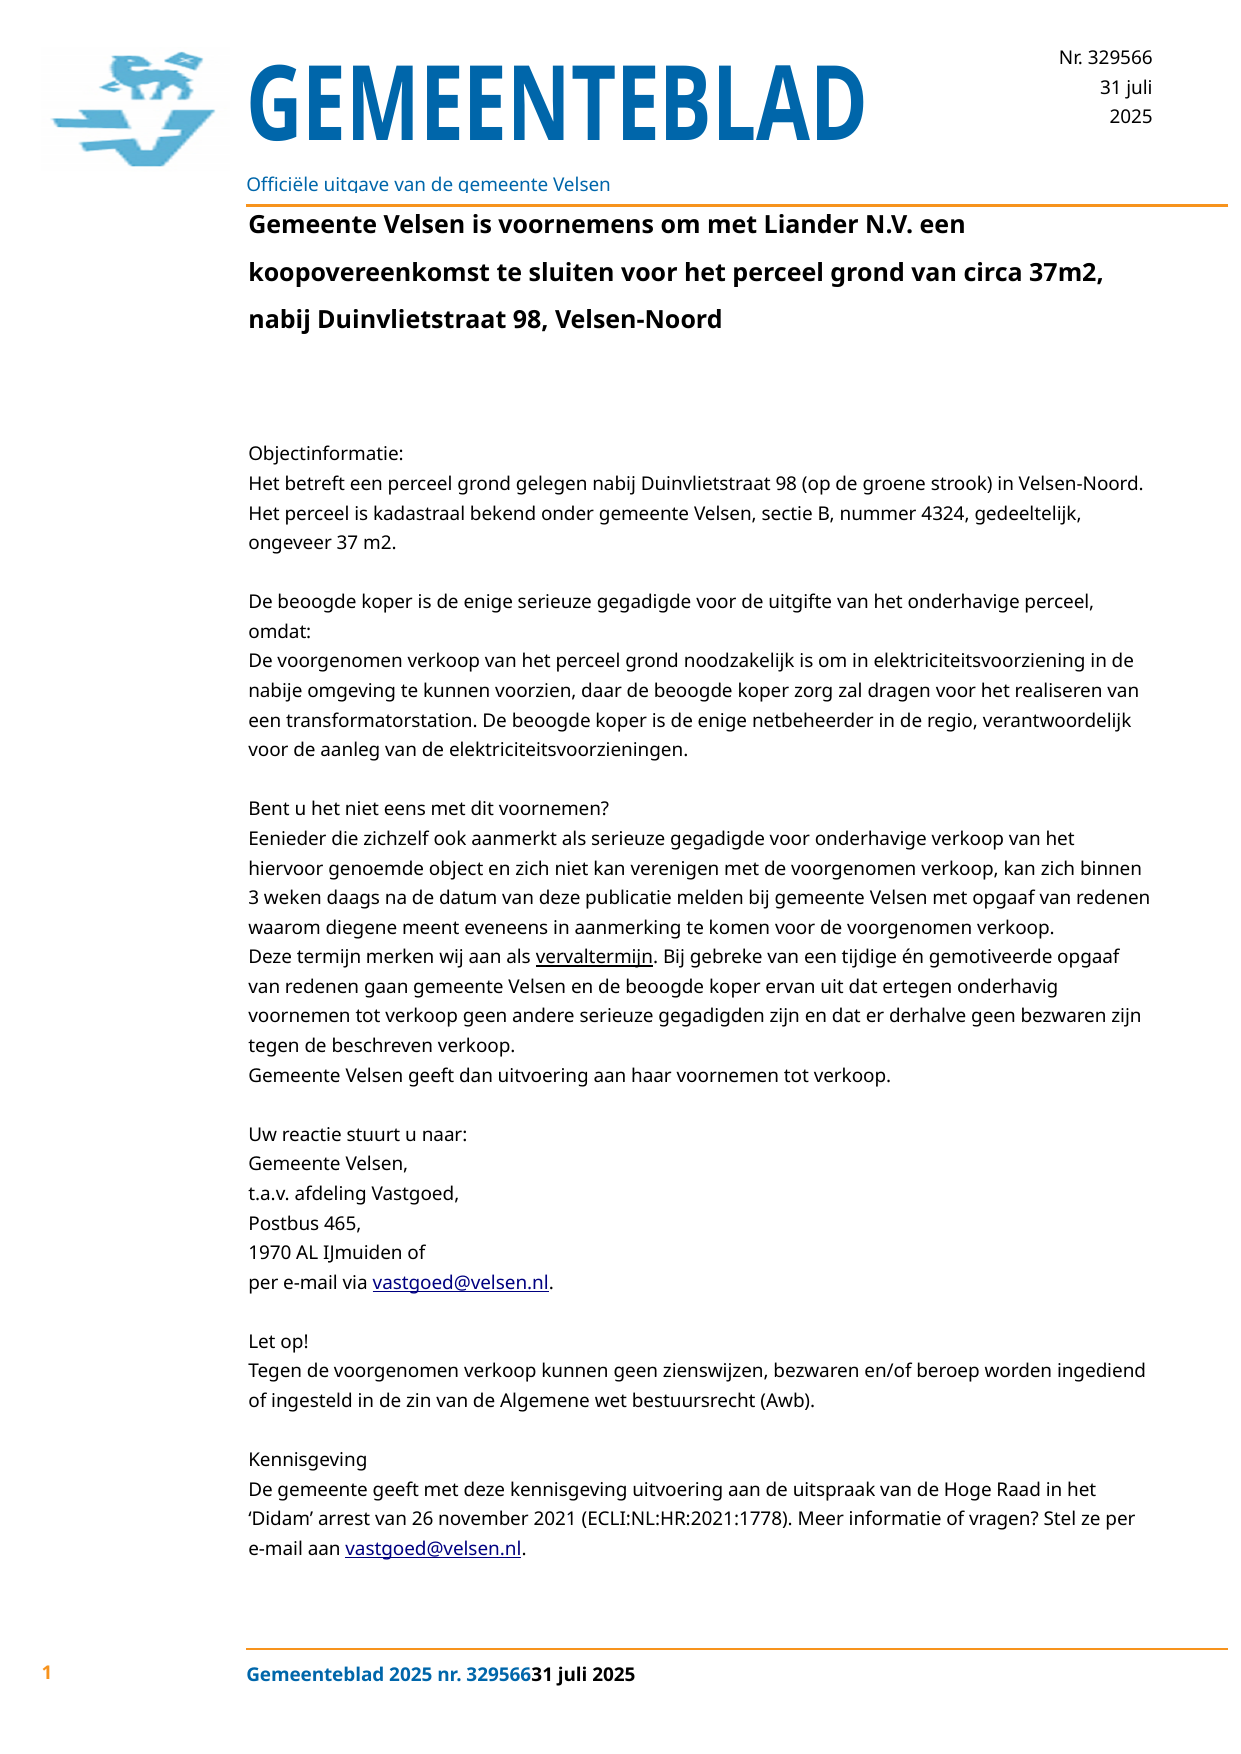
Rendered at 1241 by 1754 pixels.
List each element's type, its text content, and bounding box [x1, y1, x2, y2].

picture [41, 47, 231, 172]
text De gemeente geeft met deze kennisgeving uitvoering aan de uitspraak van de Hoge Raad in het ‘Didam’ arrest van 26 november 2021 (ECLI:NL:HR:2021:1778). Meer informatie of vragen? Stel ze per e-mail aan vastgoed@velsen.nl. [248, 1476, 1152, 1561]
text t.a.v. afdeling Vastgoed, [248, 1180, 1152, 1206]
text Het perceel is kadastraal bekend onder gemeente Velsen, sectie B, nummer 4324, gedeeltelijk, ongeveer 37 m2. [248, 500, 1152, 555]
text Tegen de voorgenomen verkoop kunnen geen zienswijzen, bezwaren en/of beroep worden ingediend of ingesteld in de zin van de Algemene wet bestuursrecht (Awb). [248, 1358, 1152, 1413]
text Bent u het niet eens met dit voornemen? [248, 796, 1152, 821]
text De voorgenomen verkoop van het perceel grond noodzakelijk is om in elektriciteitsvoorziening in de nabije omgeving te kunnen voorzien, daar de beoogde koper zorg zal dragen voor het realiseren van een transformatorstation. De beoogde koper is de enige netbeheerder in de regio, verantwoordelijk voor de aanleg van de elektriciteitsvoorzieningen. [248, 648, 1152, 762]
text Eenieder die zichzelf ook aanmerkt als serieuze gegadigde voor onderhavige verkoop van het hiervoor genoemde object en zich niet kan verenigen met de voorgenomen verkoop, kan zich binnen 3 weken daags na de datum van deze publicatie melden bij gemeente Velsen met opgaaf van redenen waarom diegene meent eveneens in aanmerking te komen voor de voorgenomen verkoop. [248, 825, 1152, 939]
text per e-mail via vastgoed@velsen.nl. [248, 1269, 1152, 1294]
text Kennisgeving [248, 1446, 1152, 1472]
text Uw reactie stuurt u naar: [248, 1121, 1152, 1147]
text Gemeente Velsen, [248, 1151, 1152, 1176]
text Deze termijn merken wij aan als vervaltermijn. Bij gebreke van een tijdige én gemotiveerde opgaaf van redenen gaan gemeente Velsen en de beoogde koper ervan uit dat ertegen onderhavig voornemen tot verkoop geen andere serieuze gegadigden zijn en dat er derhalve geen bezwaren zijn tegen de beschreven verkoop. [248, 943, 1152, 1058]
text Objectinformatie: [248, 441, 1152, 466]
text Postbus 465, [248, 1210, 1152, 1235]
text De beoogde koper is de enige serieuze gegadigde voor de uitgifte van het onderhavige perceel, omdat: [248, 588, 1152, 644]
text Gemeente Velsen geeft dan uitvoering aan haar voornemen tot verkoop. [248, 1062, 1152, 1087]
text Let op! [248, 1328, 1152, 1354]
text Gemeente Velsen is voornemens om met Liander N.V. een koopovereenkomst te sluiten voor het perceel grond van circa 37m2, nabij Duinvlietstraat 98, Velsen-Noord [248, 207, 1152, 336]
text 1970 AL IJmuiden of [248, 1239, 1152, 1265]
text Het betreft een perceel grond gelegen nabij Duinvlietstraat 98 (op de groene strook) in Velsen-Noord. [248, 470, 1152, 496]
